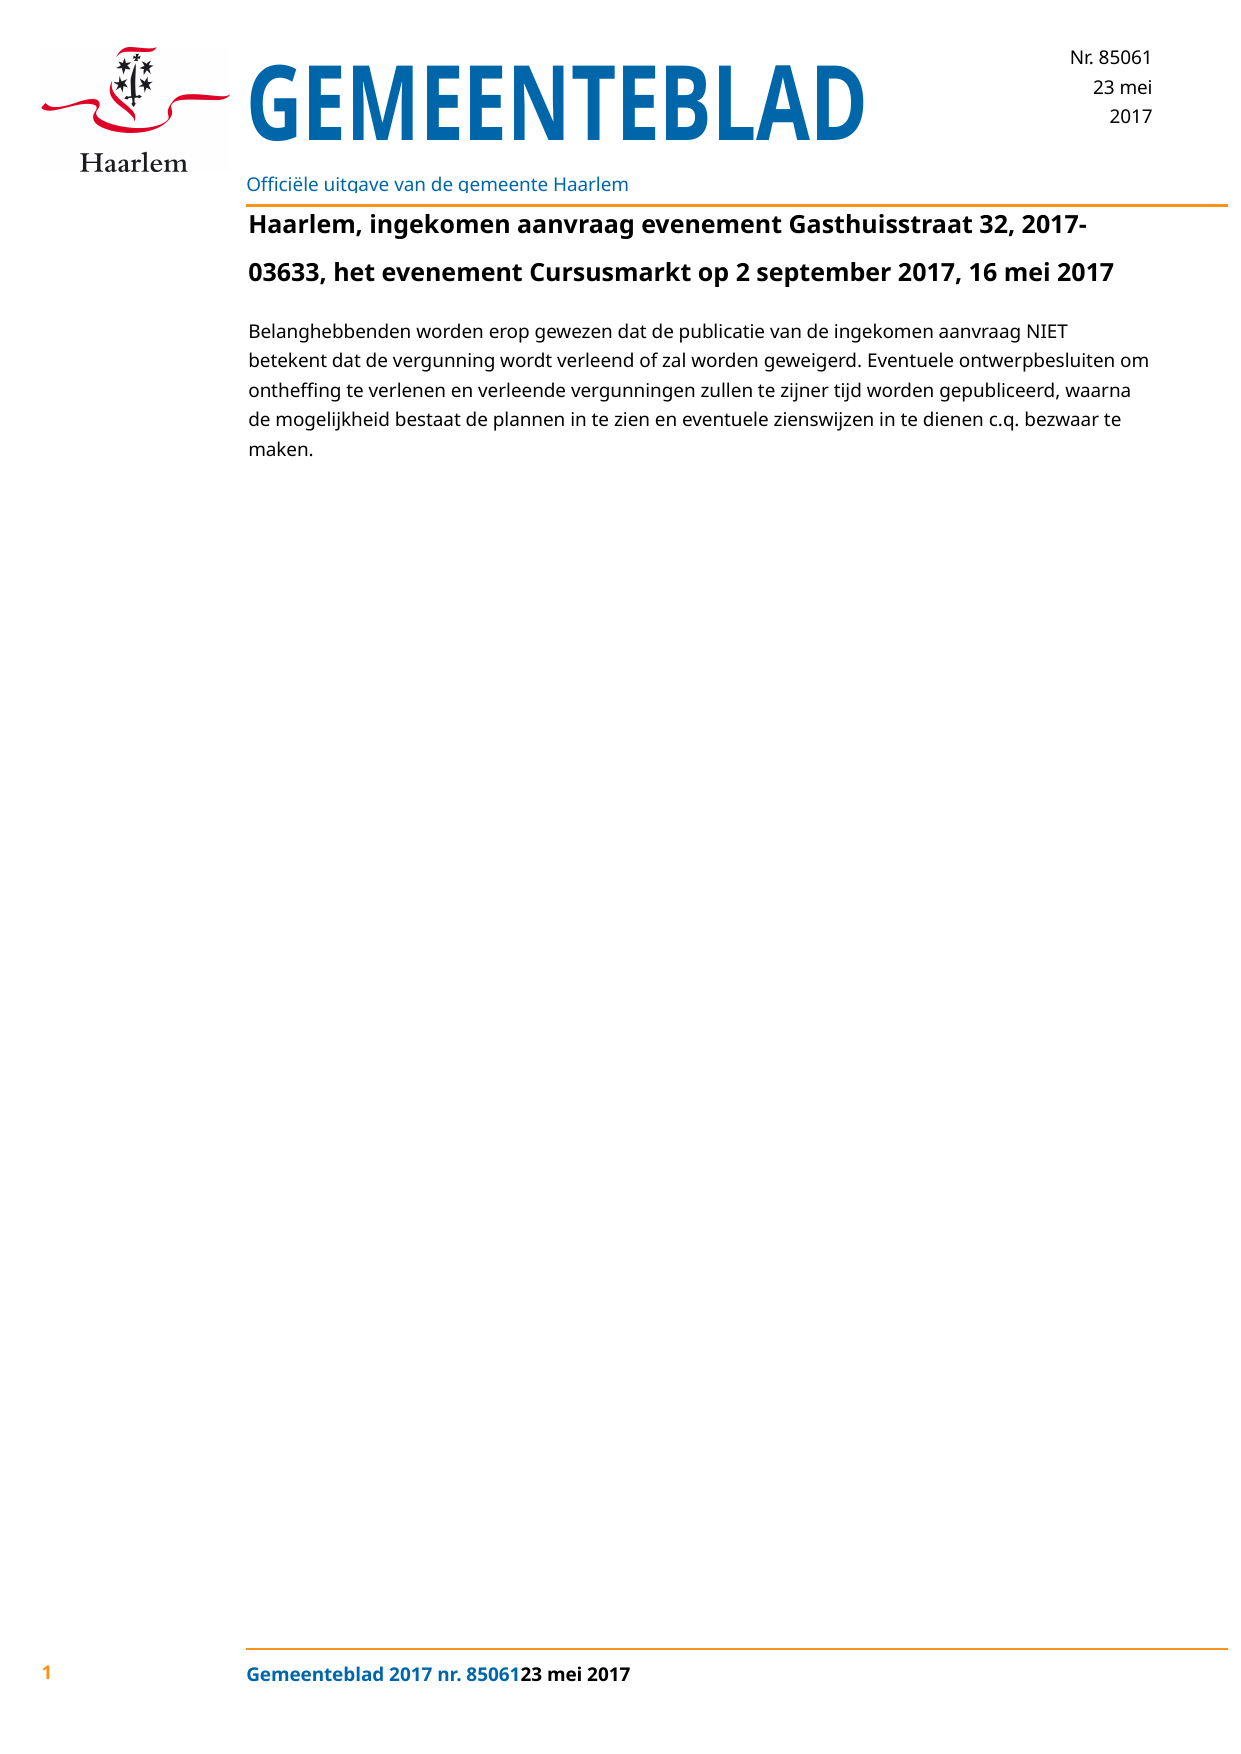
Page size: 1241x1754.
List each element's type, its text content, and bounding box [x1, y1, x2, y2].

text Belanghebbenden worden erop gewezen dat de publicatie van de ingekomen aanvraag NIET betekent dat de vergunning wordt verleend of zal worden geweigerd. Eventuele ontwerpbesluiten om ontheffing te verlenen en verleende vergunningen zullen te zijner tijd worden gepubliceerd, waarna de mogelijkheid bestaat de plannen in te zien en eventuele zienswijzen in te dienen c.q. bezwaar te maken. [248, 318, 1152, 462]
text Haarlem, ingekomen aanvraag evenement Gasthuisstraat 32, 2017-03633, het evenement Cursusmarkt op 2 september 2017, 16 mei 2017 [248, 207, 1152, 288]
picture [41, 47, 231, 172]
